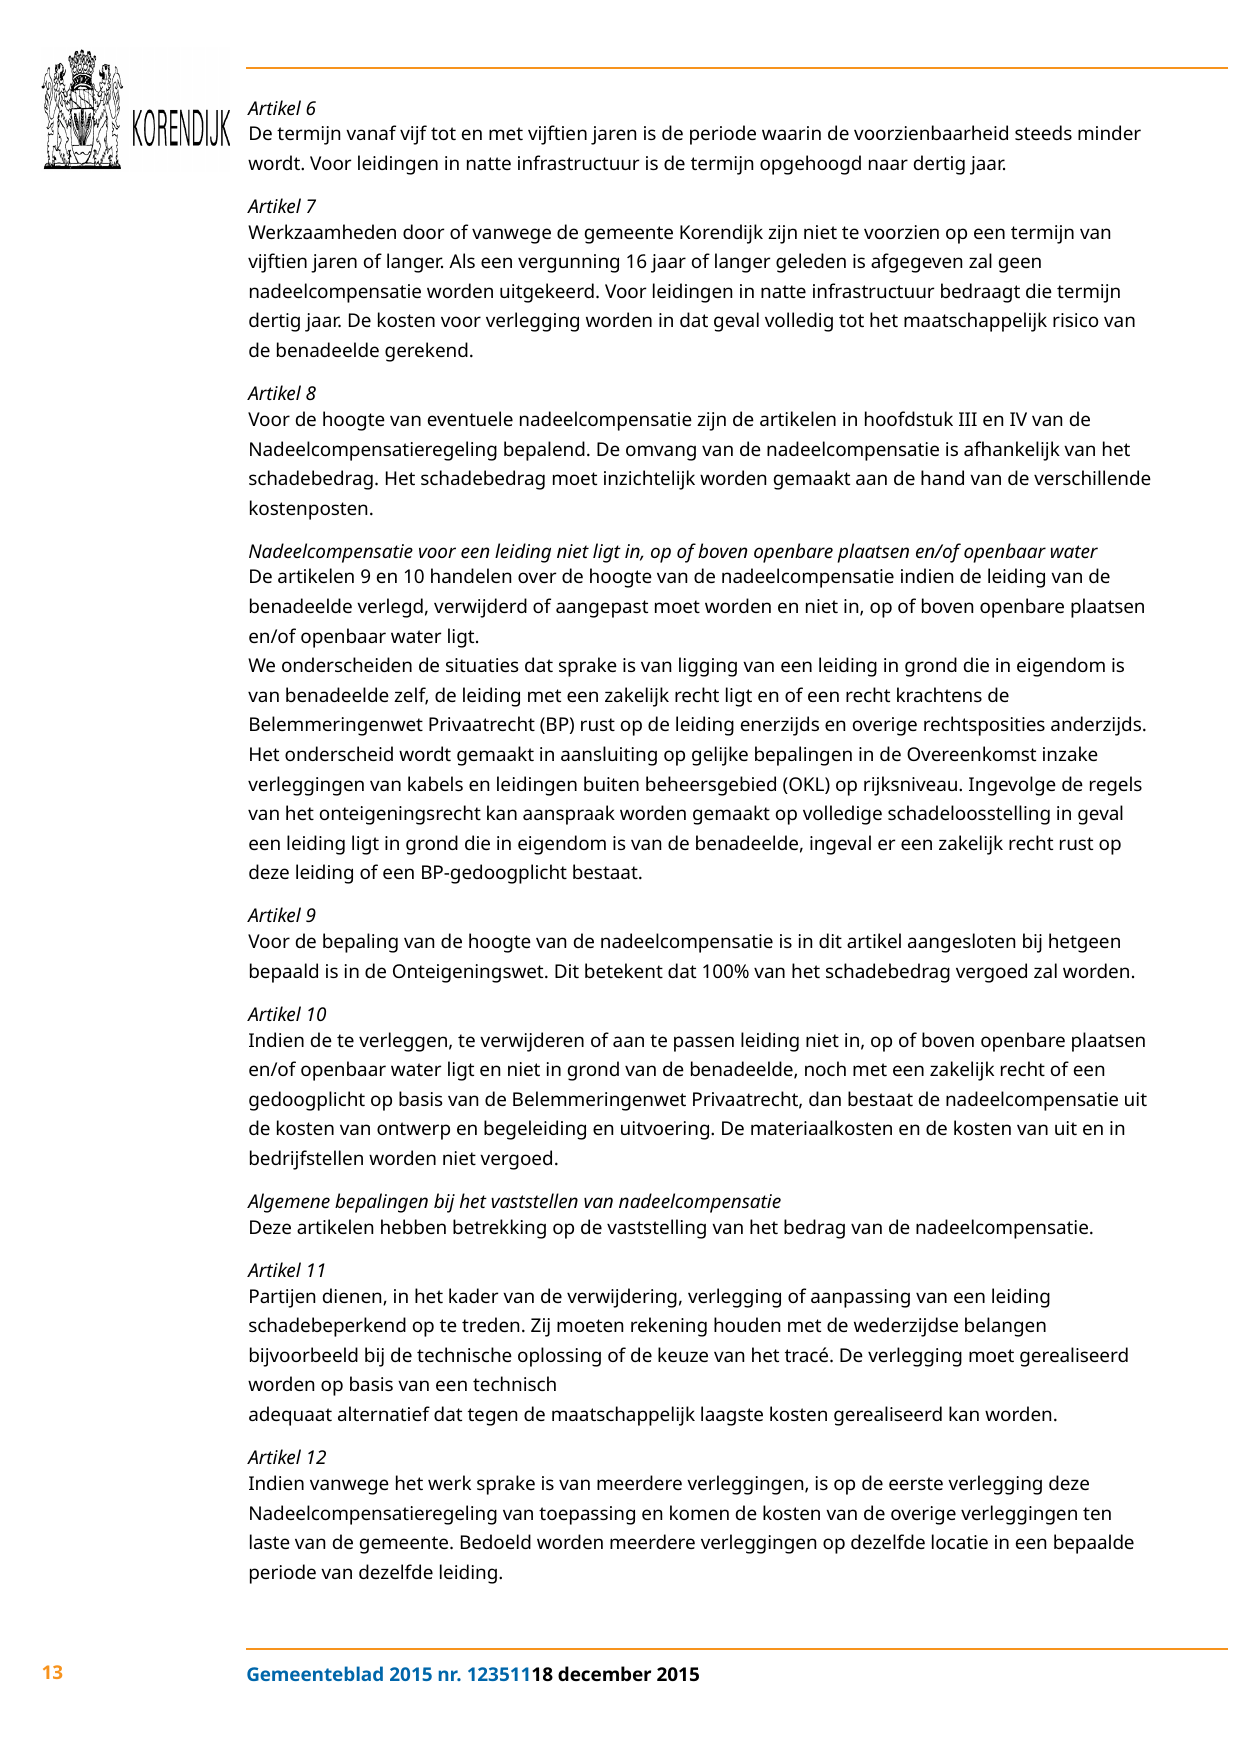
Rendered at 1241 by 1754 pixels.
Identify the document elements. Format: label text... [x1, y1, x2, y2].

text Artikel 10 [248, 1001, 1152, 1027]
text Artikel 11 [248, 1257, 1152, 1283]
text Algemene bepalingen bij het vaststellen van nadeelcompensatie [248, 1188, 1152, 1214]
text Indien de te verleggen, te verwijderen of aan te passen leiding niet in, op of boven openbare plaatsen en/of openbaar water ligt en niet in grond van de benadeelde, noch met een zakelijk recht of een gedoogplicht op basis van de Belemmeringenwet Privaatrecht, dan bestaat de nadeelcompensatie uit de kosten van ontwerp en begeleiding en uitvoering. De materiaalkosten en de kosten van uit en in bedrijfstellen worden niet vergoed. [248, 1027, 1152, 1171]
text Nadeelcompensatie voor een leiding niet ligt in, op of boven openbare plaatsen en/of openbaar water [248, 538, 1152, 564]
picture [41, 47, 231, 172]
text Artikel 9 [248, 903, 1152, 928]
text Voor de bepaling van de hoogte van de nadeelcompensatie is in dit artikel aangesloten bij hetgeen bepaald is in de Onteigeningswet. Dit betekent dat 100% van het schadebedrag vergoed zal worden. [248, 928, 1152, 984]
text Artikel 7 [248, 193, 1152, 219]
text Artikel 12 [248, 1444, 1152, 1470]
text Deze artikelen hebben betrekking op de vaststelling van het bedrag van de nadeelcompensatie. [248, 1214, 1152, 1240]
text Werkzaamheden door of vanwege de gemeente Korendijk zijn niet te voorzien op een termijn van vijftien jaren of langer. Als een vergunning 16 jaar of langer geleden is afgegeven zal geen nadeelcompensatie worden uitgekeerd. Voor leidingen in natte infrastructuur bedraagt die termijn dertig jaar. De kosten voor verlegging worden in dat geval volledig tot het maatschappelijk risico van de benadeelde gerekend. [248, 219, 1152, 363]
text Partijen dienen, in het kader van de verwijdering, verlegging of aanpassing van een leiding schadebeperkend op te treden. Zij moeten rekening houden met de wederzijdse belangen bijvoorbeeld bij de technische oplossing of de keuze van het tracé. De verlegging moet gerealiseerd worden op basis van een technisch [248, 1283, 1152, 1397]
text Het onderscheid wordt gemaakt in aansluiting op gelijke bepalingen in de Overeenkomst inzake verleggingen van kabels en leidingen buiten beheersgebied (OKL) op rijksniveau. Ingevolge de regels van het onteigeningsrecht kan aanspraak worden gemaakt op volledige schadeloosstelling in geval een leiding ligt in grond die in eigendom is van de benadeelde, ingeval er een zakelijk recht rust op deze leiding of een BP-gedoogplicht bestaat. [248, 741, 1152, 885]
text Indien vanwege het werk sprake is van meerdere verleggingen, is op de eerste verlegging deze Nadeelcompensatieregeling van toepassing en komen de kosten van de overige verleggingen ten laste van de gemeente. Bedoeld worden meerdere verleggingen op dezelfde locatie in een bepaalde periode van dezelfde leiding. [248, 1470, 1152, 1584]
text De artikelen 9 en 10 handelen over de hoogte van de nadeelcompensatie indien de leiding van de benadeelde verlegd, verwijderd of aangepast moet worden en niet in, op of boven openbare plaatsen en/of openbaar water ligt. [248, 564, 1152, 649]
text adequaat alternatief dat tegen de maatschappelijk laagste kosten gerealiseerd kan worden. [248, 1401, 1152, 1427]
text Artikel 8 [248, 380, 1152, 406]
text We onderscheiden de situaties dat sprake is van ligging van een leiding in grond die in eigendom is van benadeelde zelf, de leiding met een zakelijk recht ligt en of een recht krachtens de Belemmeringenwet Privaatrecht (BP) rust op de leiding enerzijds en overige rechtsposities anderzijds. [248, 652, 1152, 737]
text De termijn vanaf vijf tot en met vijftien jaren is de periode waarin de voorzienbaarheid steeds minder wordt. Voor leidingen in natte infrastructuur is de termijn opgehoogd naar dertig jaar. [248, 121, 1152, 176]
text Voor de hoogte van eventuele nadeelcompensatie zijn de artikelen in hoofdstuk III en IV van de Nadeelcompensatieregeling bepalend. De omvang van de nadeelcompensatie is afhankelijk van het schadebedrag. Het schadebedrag moet inzichtelijk worden gemaakt aan de hand van de verschillende kostenposten. [248, 406, 1152, 521]
text Artikel 6 [248, 95, 1152, 121]
